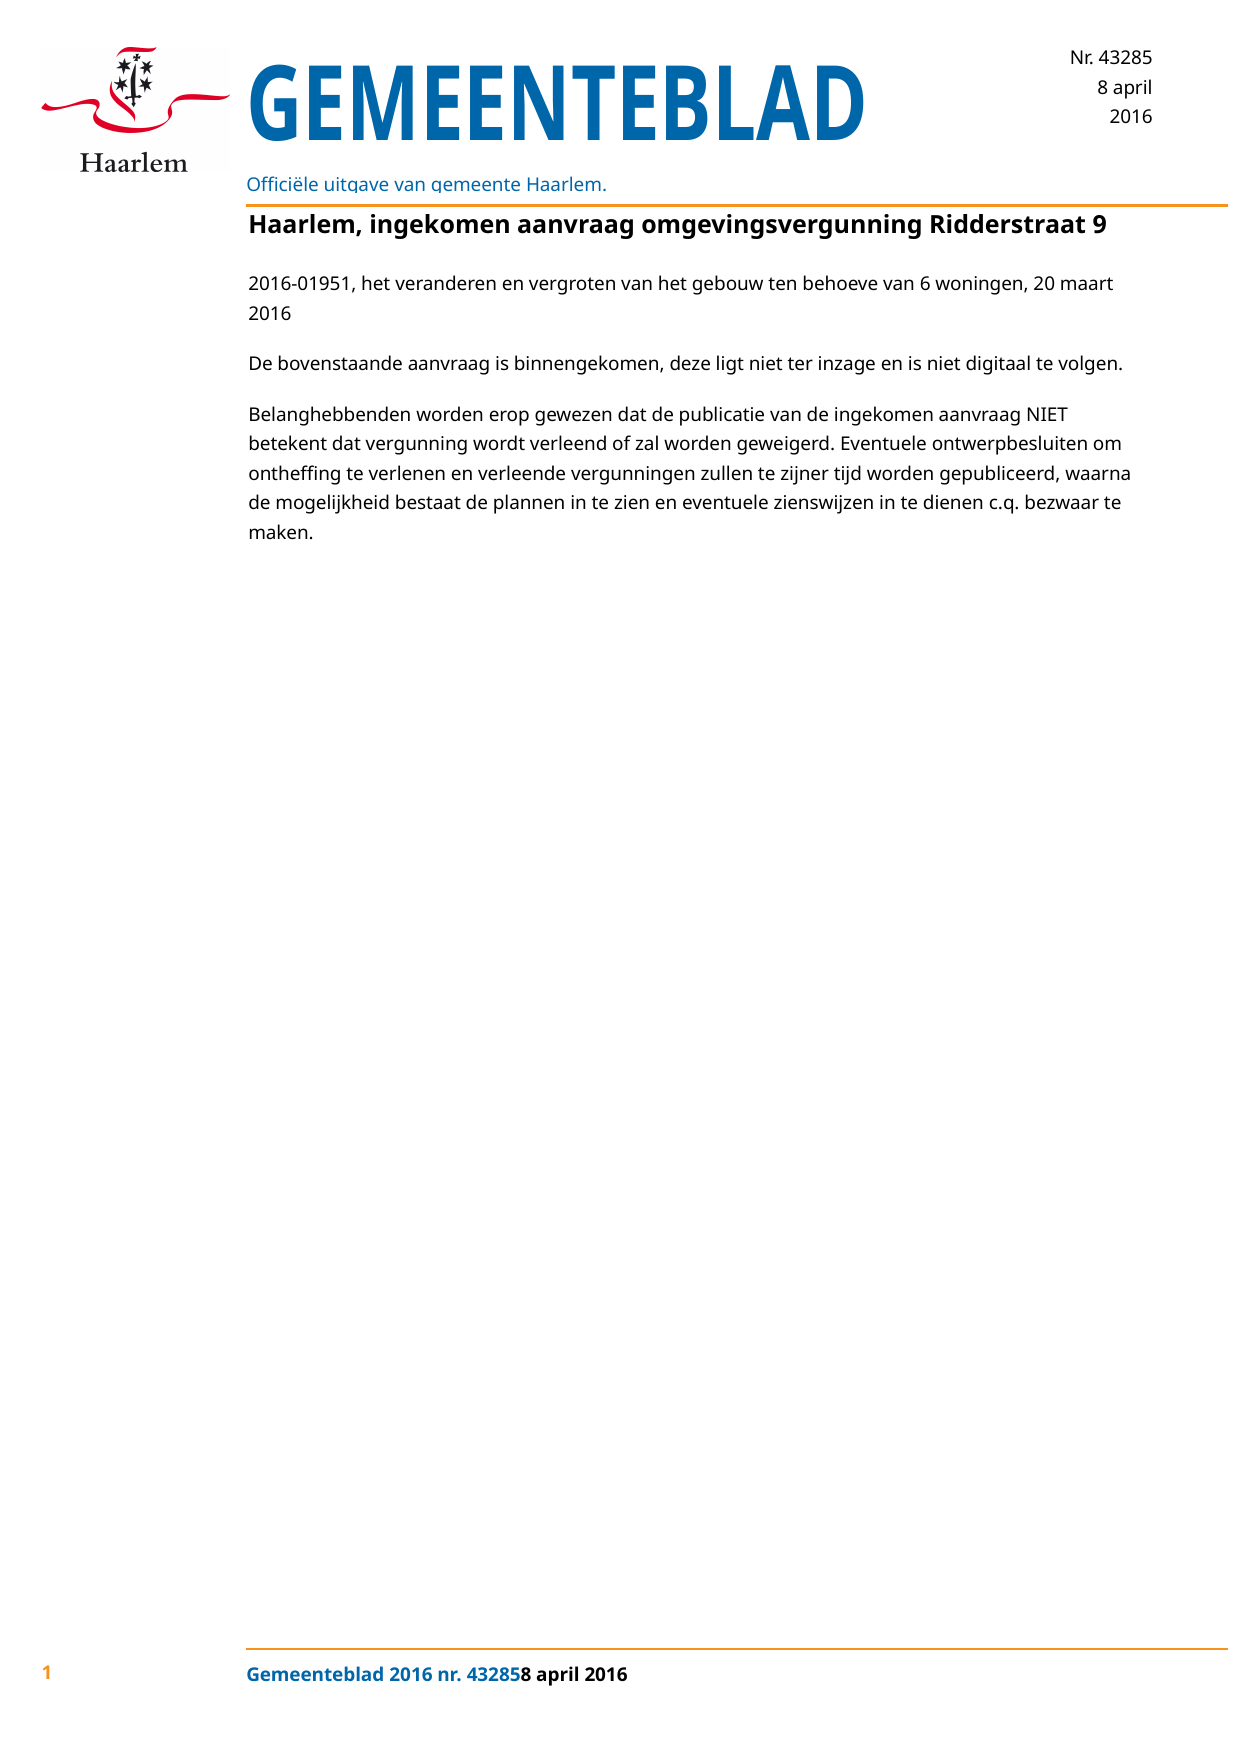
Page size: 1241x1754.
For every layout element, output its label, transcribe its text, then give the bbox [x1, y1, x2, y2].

picture [41, 47, 231, 172]
text 2016-01951, het veranderen en vergroten van het gebouw ten behoeve van 6 woningen, 20 maart 2016 [248, 270, 1152, 326]
text Belanghebbenden worden erop gewezen dat de publicatie van de ingekomen aanvraag NIET betekent dat vergunning wordt verleend of zal worden geweigerd. Eventuele ontwerpbesluiten om ontheffing te verlenen en verleende vergunningen zullen te zijner tijd worden gepubliceerd, waarna de mogelijkheid bestaat de plannen in te zien en eventuele zienswijzen in te dienen c.q. bezwaar te maken. [248, 401, 1152, 545]
text Haarlem, ingekomen aanvraag omgevingsvergunning Ridderstraat 9 [248, 207, 1152, 241]
text De bovenstaande aanvraag is binnengekomen, deze ligt niet ter inzage en is niet digitaal te volgen. [248, 350, 1152, 376]
